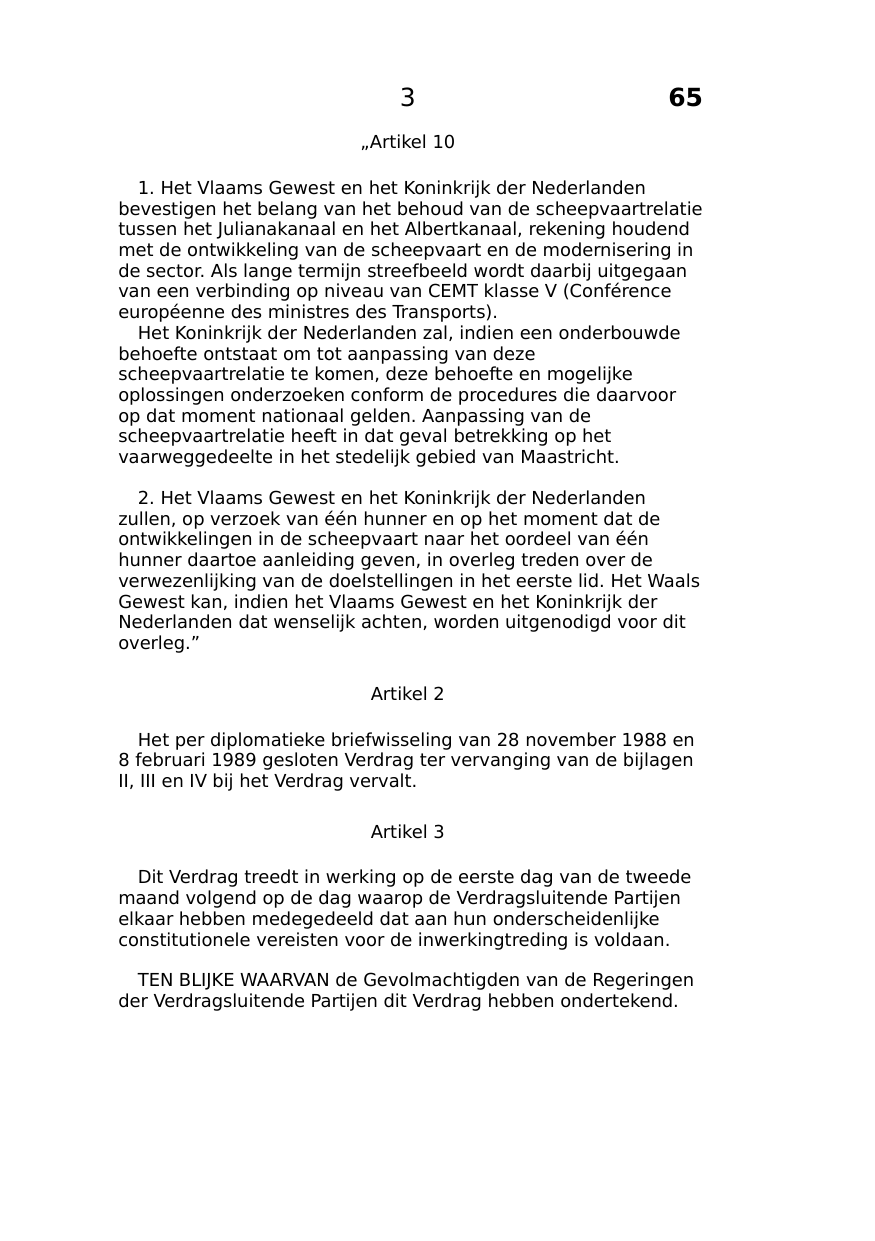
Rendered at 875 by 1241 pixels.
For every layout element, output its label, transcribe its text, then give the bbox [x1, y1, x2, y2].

text Dit Verdrag treedt in werking op de eerste dag van de tweede maand volgend op de dag waarop de Verdragsluitende Partijen elkaar hebben medegedeeld dat aan hun onderscheidenlijke constitutionele vereisten voor de inwerkingtreding is voldaan. [118, 867, 703, 950]
subtitle Artikel 3 [118, 822, 703, 842]
text Het per diplomatieke briefwisseling van 28 november 1988 en 8 februari 1989 gesloten Verdrag ter vervanging van de bijlagen II, III en IV bij het Verdrag vervalt. [118, 729, 703, 792]
subtitle „Artikel 10 [118, 132, 703, 153]
text 1. Het Vlaams Gewest en het Koninkrijk der Nederlanden bevestigen het belang van het behoud van de scheepvaartrelatie tussen het Julianakanaal en het Albertkanaal, rekening houdend met de ontwikkeling van de scheepvaart en de modernisering in de sector. Als lange termijn streefbeeld wordt daarbij uitgegaan van een verbinding op niveau van CEMT klasse V (Conférence européenne des ministres des Transports). [118, 178, 703, 323]
subtitle Artikel 2 [118, 684, 703, 704]
text TEN BLIJKE WAARVAN de Gevolmachtigden van de Regeringen der Verdragsluitende Partijen dit Verdrag hebben ondertekend. [118, 970, 703, 1012]
text Het Koninkrijk der Nederlanden zal, indien een onderbouwde behoefte ontstaat om tot aanpassing van deze scheepvaartrelatie te komen, deze behoefte en mogelijke oplossingen onderzoeken conform de procedures die daarvoor op dat moment nationaal gelden. Aanpassing van de scheepvaartrelatie heeft in dat geval betrekking op het vaarweggedeelte in het stedelijk gebied van Maastricht. [118, 323, 703, 468]
text 2. Het Vlaams Gewest en het Koninkrijk der Nederlanden zullen, op verzoek van één hunner en op het moment dat de ontwikkelingen in de scheepvaart naar het oordeel van één hunner daartoe aanleiding geven, in overleg treden over de verwezenlijking van de doelstellingen in het eerste lid. Het Waals Gewest kan, indien het Vlaams Gewest en het Koninkrijk der Nederlanden dat wenselijk achten, worden uitgenodigd voor dit overleg.” [118, 488, 703, 654]
